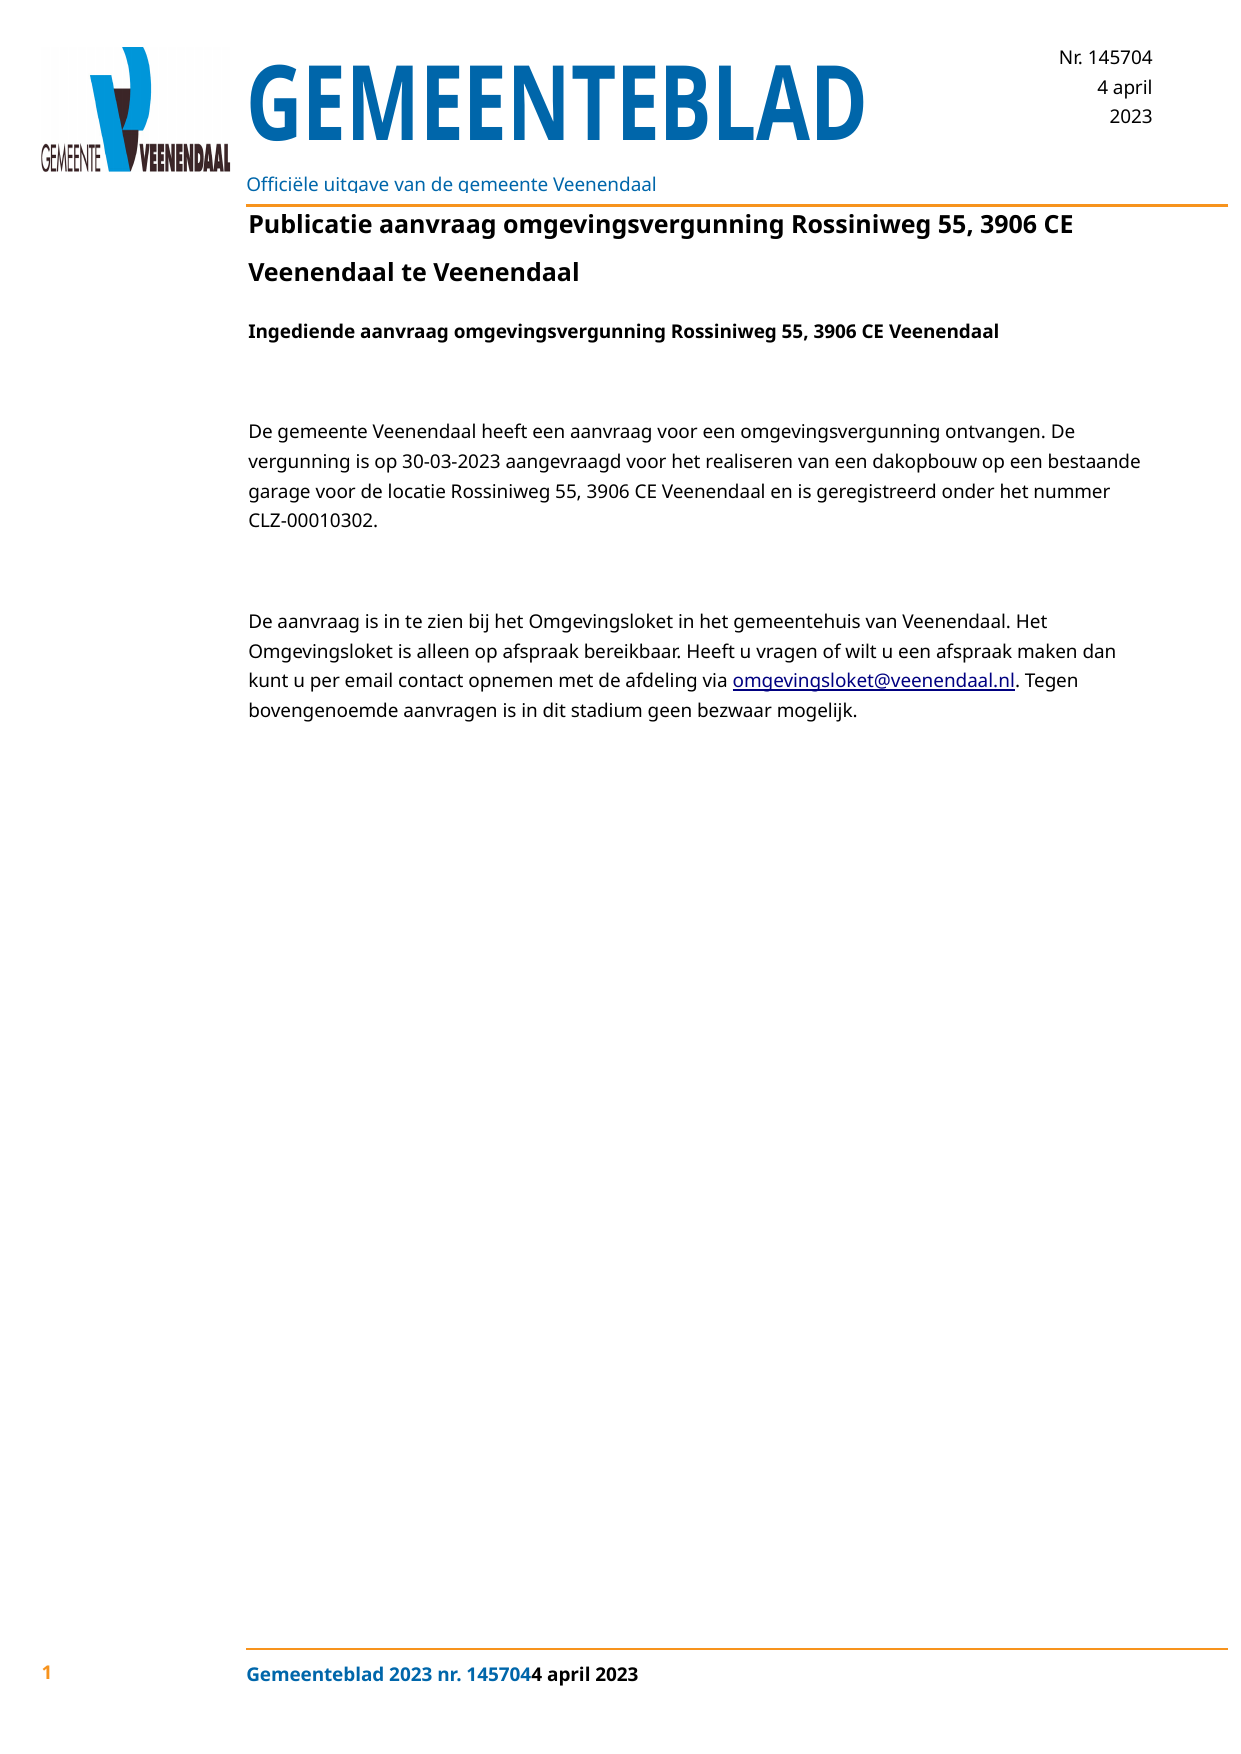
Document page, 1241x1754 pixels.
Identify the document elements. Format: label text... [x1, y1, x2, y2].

text Ingediende aanvraag omgevingsvergunning Rossiniweg 55, 3906 CE Veenendaal [248, 318, 1152, 344]
picture [41, 47, 130, 172]
text De aanvraag is in te zien bij het Omgevingsloket in het gemeentehuis van Veenendaal. Het Omgevingsloket is alleen op afspraak bereikbaar. Heeft u vragen of wilt u een afspraak maken dan kunt u per email contact opnemen met de afdeling via omgevingsloket@veenendaal.nl. Tegen bovengenoemde aanvragen is in dit stadium geen bezwaar mogelijk. [248, 608, 1152, 723]
text De gemeente Veenendaal heeft een aanvraag voor een omgevingsvergunning ontvangen. De vergunning is op 30-03-2023 aangevraagd voor het realiseren van een dakopbouw op een bestaande garage voor de locatie Rossiniweg 55, 3906 CE Veenendaal en is geregistreerd onder het nummer CLZ-00010302. [248, 419, 1152, 533]
text Publicatie aanvraag omgevingsvergunning Rossiniweg 55, 3906 CE Veenendaal te Veenendaal [248, 207, 1152, 288]
picture [123, 47, 231, 172]
